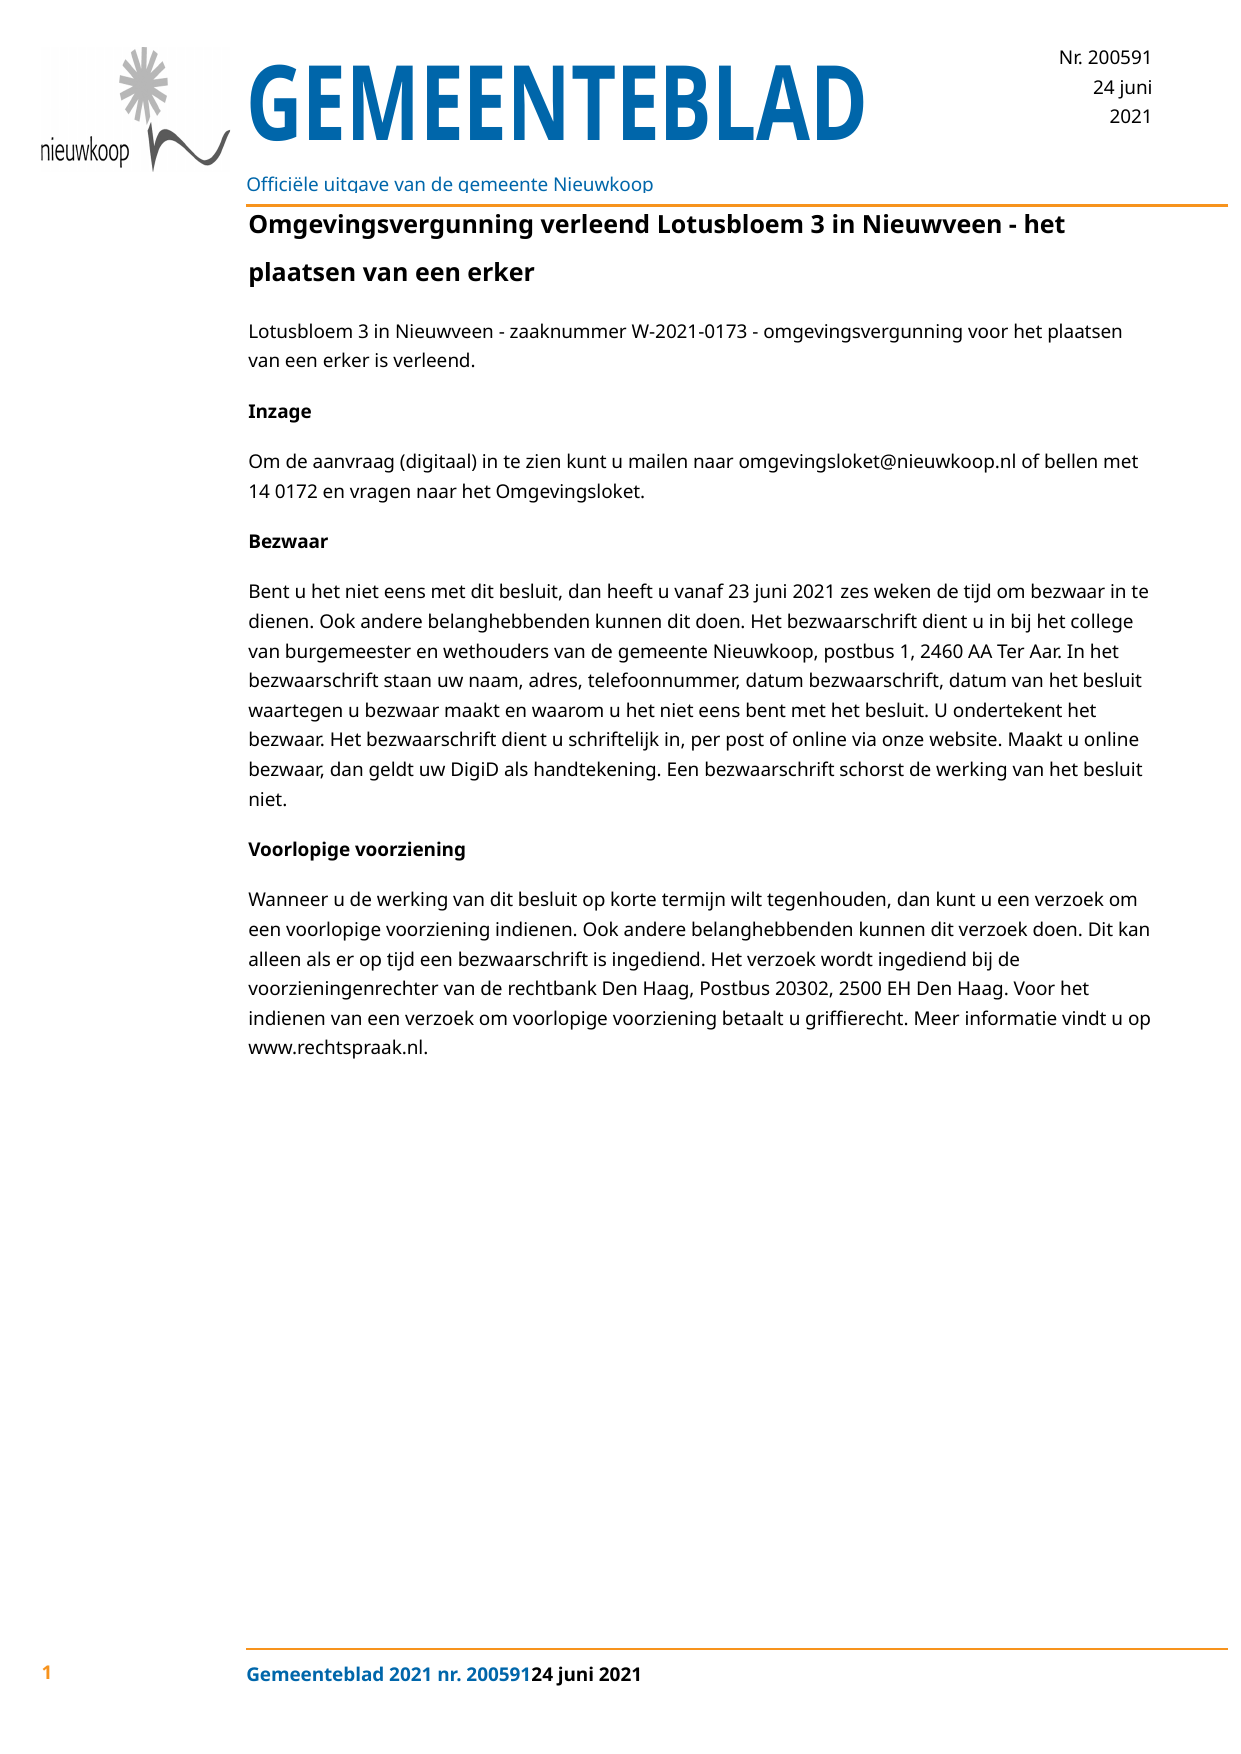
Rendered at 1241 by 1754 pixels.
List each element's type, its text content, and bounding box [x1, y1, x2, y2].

text Om de aanvraag (digitaal) in te zien kunt u mailen naar omgevingsloket@nieuwkoop.nl of bellen met 14 0172 en vragen naar het Omgevingsloket. [248, 448, 1152, 504]
text Omgevingsvergunning verleend Lotusbloem 3 in Nieuwveen - het plaatsen van een erker [248, 207, 1152, 288]
text Inzage [248, 398, 1152, 424]
picture [41, 47, 231, 172]
text Bezwaar [248, 528, 1152, 554]
text Lotusbloem 3 in Nieuwveen - zaaknummer W-2021-0173 - omgevingsvergunning voor het plaatsen van een erker is verleend. [248, 318, 1152, 373]
text Voorlopige voorziening [248, 836, 1152, 862]
text Wanneer u de werking van dit besluit op korte termijn wilt tegenhouden, dan kunt u een verzoek om een voorlopige voorziening indienen. Ook andere belanghebbenden kunnen dit verzoek doen. Dit kan alleen als er op tijd een bezwaarschrift is ingediend. Het verzoek wordt ingediend bij de voorzieningenrechter van de rechtbank Den Haag, Postbus 20302, 2500 EH Den Haag. Voor het indienen van een verzoek om voorlopige voorziening betaalt u griffierecht. Meer informatie vindt u op www.rechtspraak.nl. [248, 887, 1152, 1060]
text Bent u het niet eens met dit besluit, dan heeft u vanaf 23 juni 2021 zes weken de tijd om bezwaar in te dienen. Ook andere belanghebbenden kunnen dit doen. Het bezwaarschrift dient u in bij het college van burgemeester en wethouders van de gemeente Nieuwkoop, postbus 1, 2460 AA Ter Aar. In het bezwaarschrift staan uw naam, adres, telefoonnummer, datum bezwaarschrift, datum van het besluit waartegen u bezwaar maakt en waarom u het niet eens bent met het besluit. U ondertekent het bezwaar. Het bezwaarschrift dient u schriftelijk in, per post of online via onze website. Maakt u online bezwaar, dan geldt uw DigiD als handtekening. Een bezwaarschrift schorst de werking van het besluit niet. [248, 579, 1152, 812]
